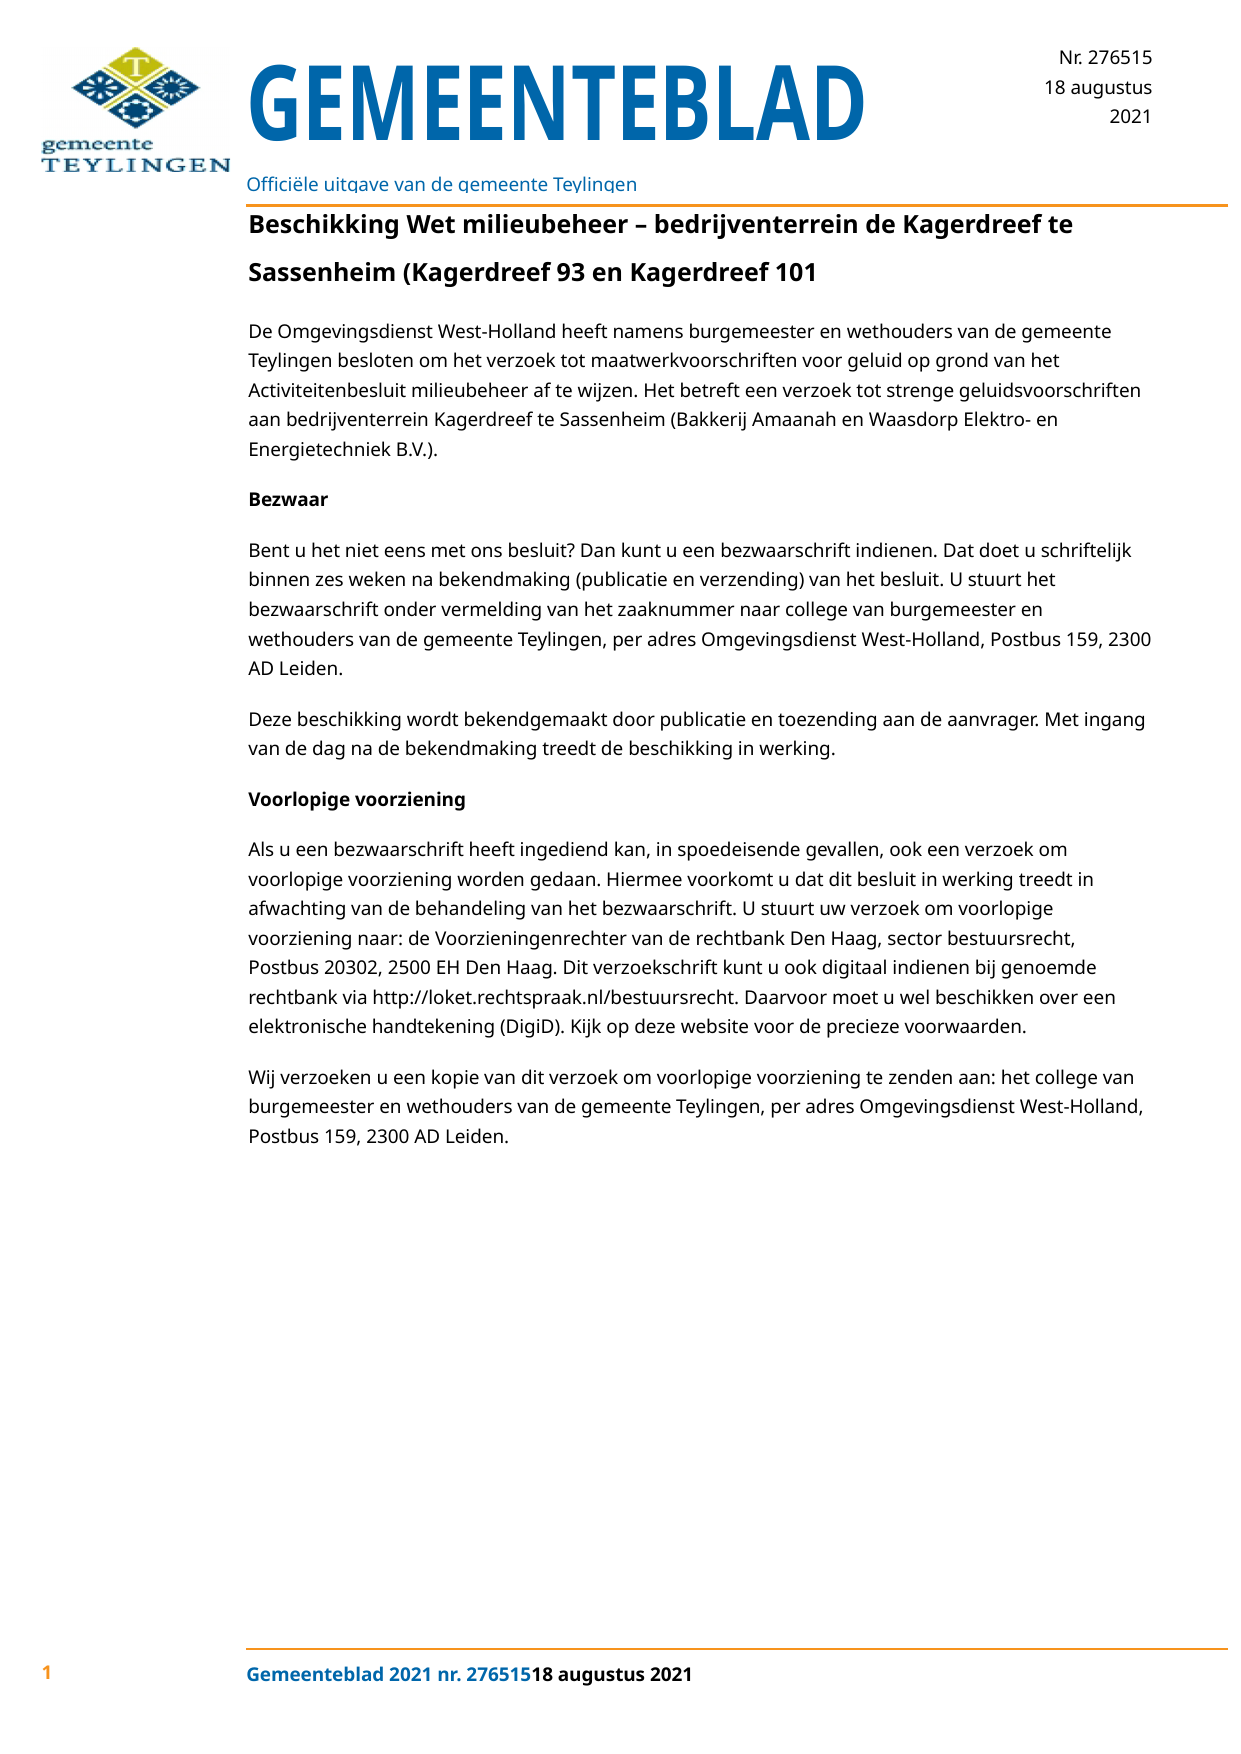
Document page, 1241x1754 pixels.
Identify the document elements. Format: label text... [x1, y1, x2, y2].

text Bezwaar [248, 487, 1152, 512]
picture [41, 47, 231, 172]
text Wij verzoeken u een kopie van dit verzoek om voorlopige voorziening te zenden aan: het college van burgemeester en wethouders van de gemeente Teylingen, per adres Omgevingsdienst West-Holland, Postbus 159, 2300 AD Leiden. [248, 1064, 1152, 1149]
text Als u een bezwaarschrift heeft ingediend kan, in spoedeisende gevallen, ook een verzoek om voorlopige voorziening worden gedaan. Hiermee voorkomt u dat dit besluit in werking treedt in afwachting van de behandeling van het bezwaarschrift. U stuurt uw verzoek om voorlopige voorziening naar: de Voorzieningenrechter van de rechtbank Den Haag, sector bestuursrecht, Postbus 20302, 2500 EH Den Haag. Dit verzoekschrift kunt u ook digitaal indienen bij genoemde rechtbank via http://loket.rechtspraak.nl/bestuursrecht. Daarvoor moet u wel beschikken over een elektronische handtekening (DigiD). Kijk op deze website voor de precieze voorwaarden. [248, 836, 1152, 1039]
text Deze beschikking wordt bekendgemaakt door publicatie en toezending aan de aanvrager. Met ingang van de dag na de bekendmaking treedt de beschikking in werking. [248, 706, 1152, 761]
text Beschikking Wet milieubeheer – bedrijventerrein de Kagerdreef te Sassenheim (Kagerdreef 93 en Kagerdreef 101 [248, 207, 1152, 288]
text De Omgevingsdienst West-Holland heeft namens burgemeester en wethouders van de gemeente Teylingen besloten om het verzoek tot maatwerkvoorschriften voor geluid op grond van het Activiteitenbesluit milieubeheer af te wijzen. Het betreft een verzoek tot strenge geluidsvoorschriften aan bedrijventerrein Kagerdreef te Sassenheim (Bakkerij Amaanah en Waasdorp Elektro- en Energietechniek B.V.). [248, 318, 1152, 462]
text Bent u het niet eens met ons besluit? Dan kunt u een bezwaarschrift indienen. Dat doet u schriftelijk binnen zes weken na bekendmaking (publicatie en verzending) van het besluit. U stuurt het bezwaarschrift onder vermelding van het zaaknummer naar college van burgemeester en wethouders van de gemeente Teylingen, per adres Omgevingsdienst West-Holland, Postbus 159, 2300 AD Leiden. [248, 537, 1152, 681]
text Voorlopige voorziening [248, 786, 1152, 812]
